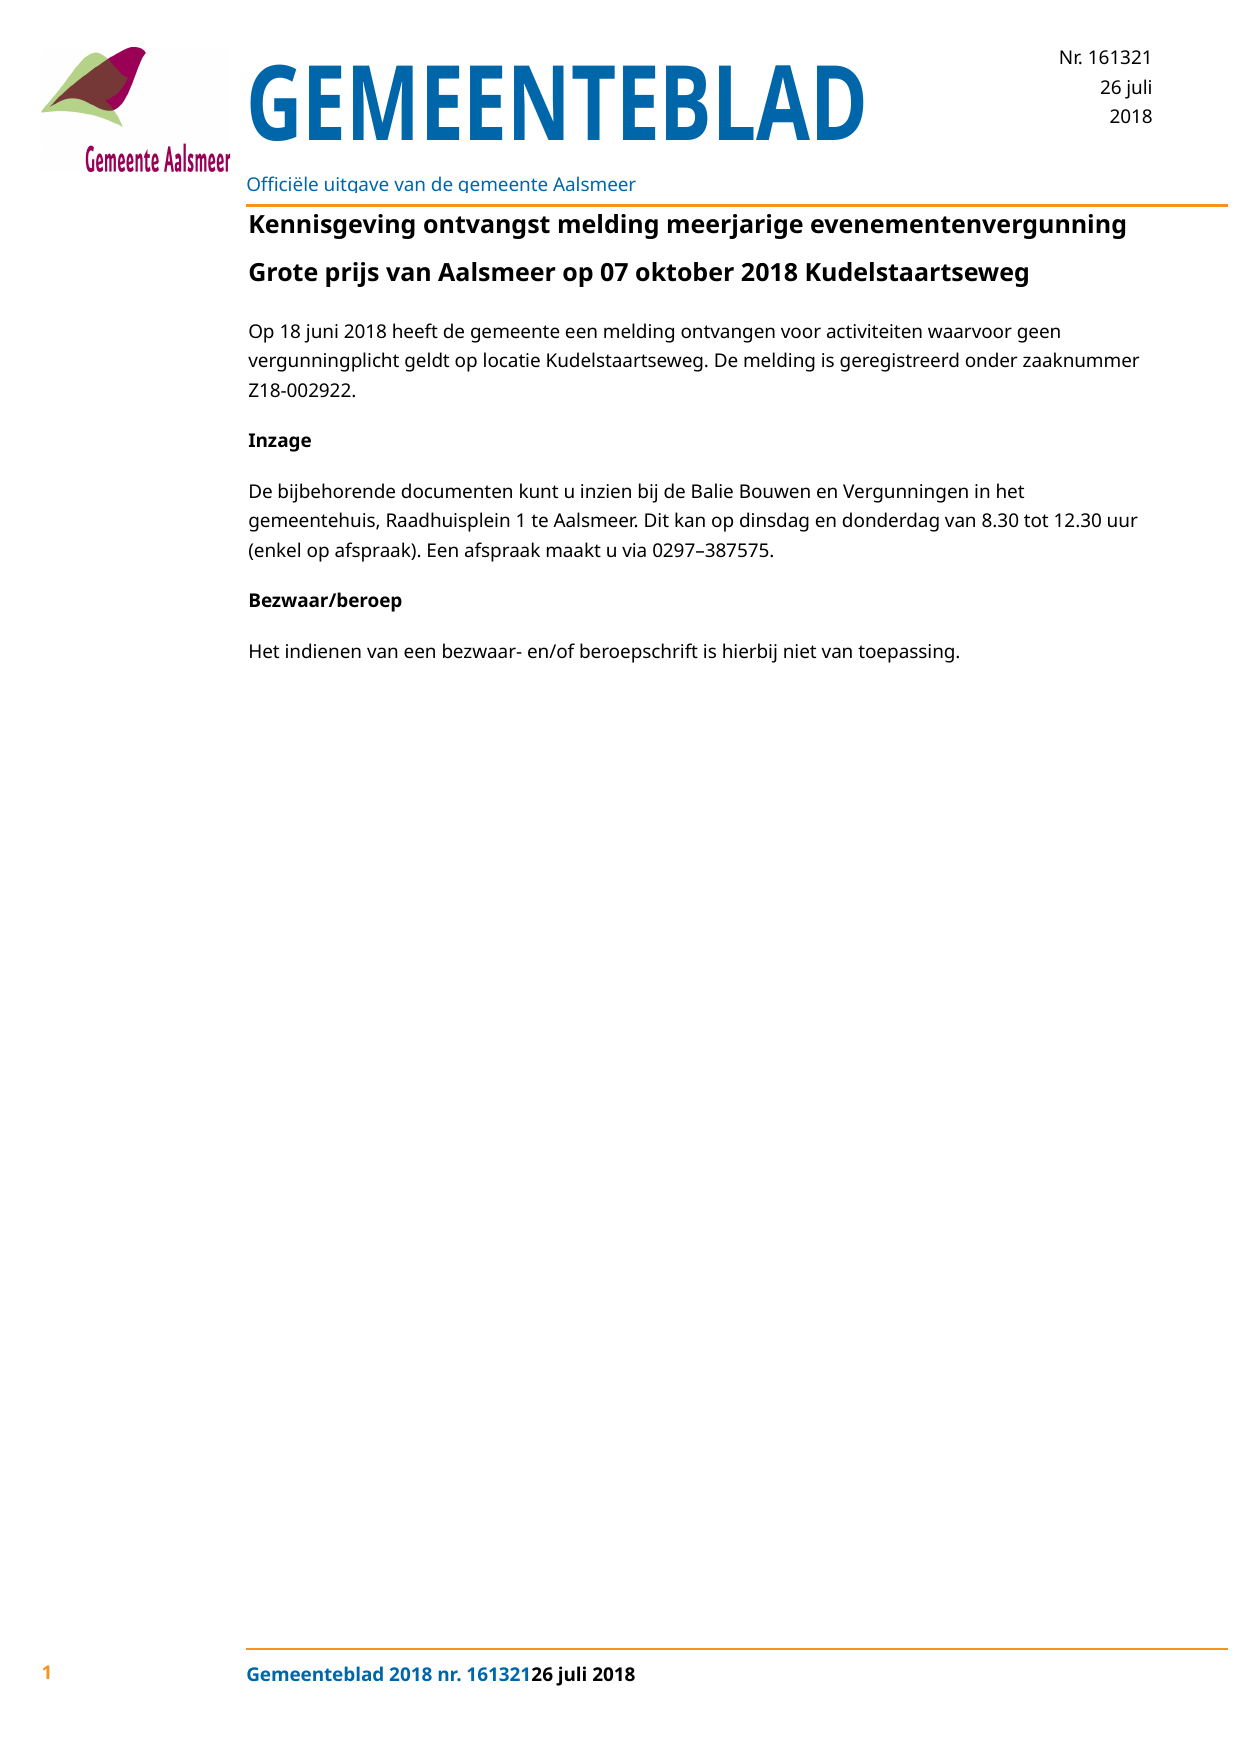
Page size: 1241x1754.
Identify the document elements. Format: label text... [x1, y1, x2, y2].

text Inzage [248, 427, 1152, 453]
text Kennisgeving ontvangst melding meerjarige evenementenvergunning Grote prijs van Aalsmeer op 07 oktober 2018 Kudelstaartseweg [248, 207, 1152, 288]
text De bijbehorende documenten kunt u inzien bij de Balie Bouwen en Vergunningen in het gemeentehuis, Raadhuisplein 1 te Aalsmeer. Dit kan op dinsdag en donderdag van 8.30 tot 12.30 uur (enkel op afspraak). Een afspraak maakt u via 0297–387575. [248, 478, 1152, 563]
picture [41, 47, 231, 172]
text Bezwaar/beroep [248, 587, 1152, 613]
text Op 18 juni 2018 heeft de gemeente een melding ontvangen voor activiteiten waarvoor geen vergunningplicht geldt op locatie Kudelstaartseweg. De melding is geregistreerd onder zaaknummer Z18-002922. [248, 318, 1152, 403]
text Het indienen van een bezwaar- en/of beroepschrift is hierbij niet van toepassing. [248, 638, 1152, 664]
